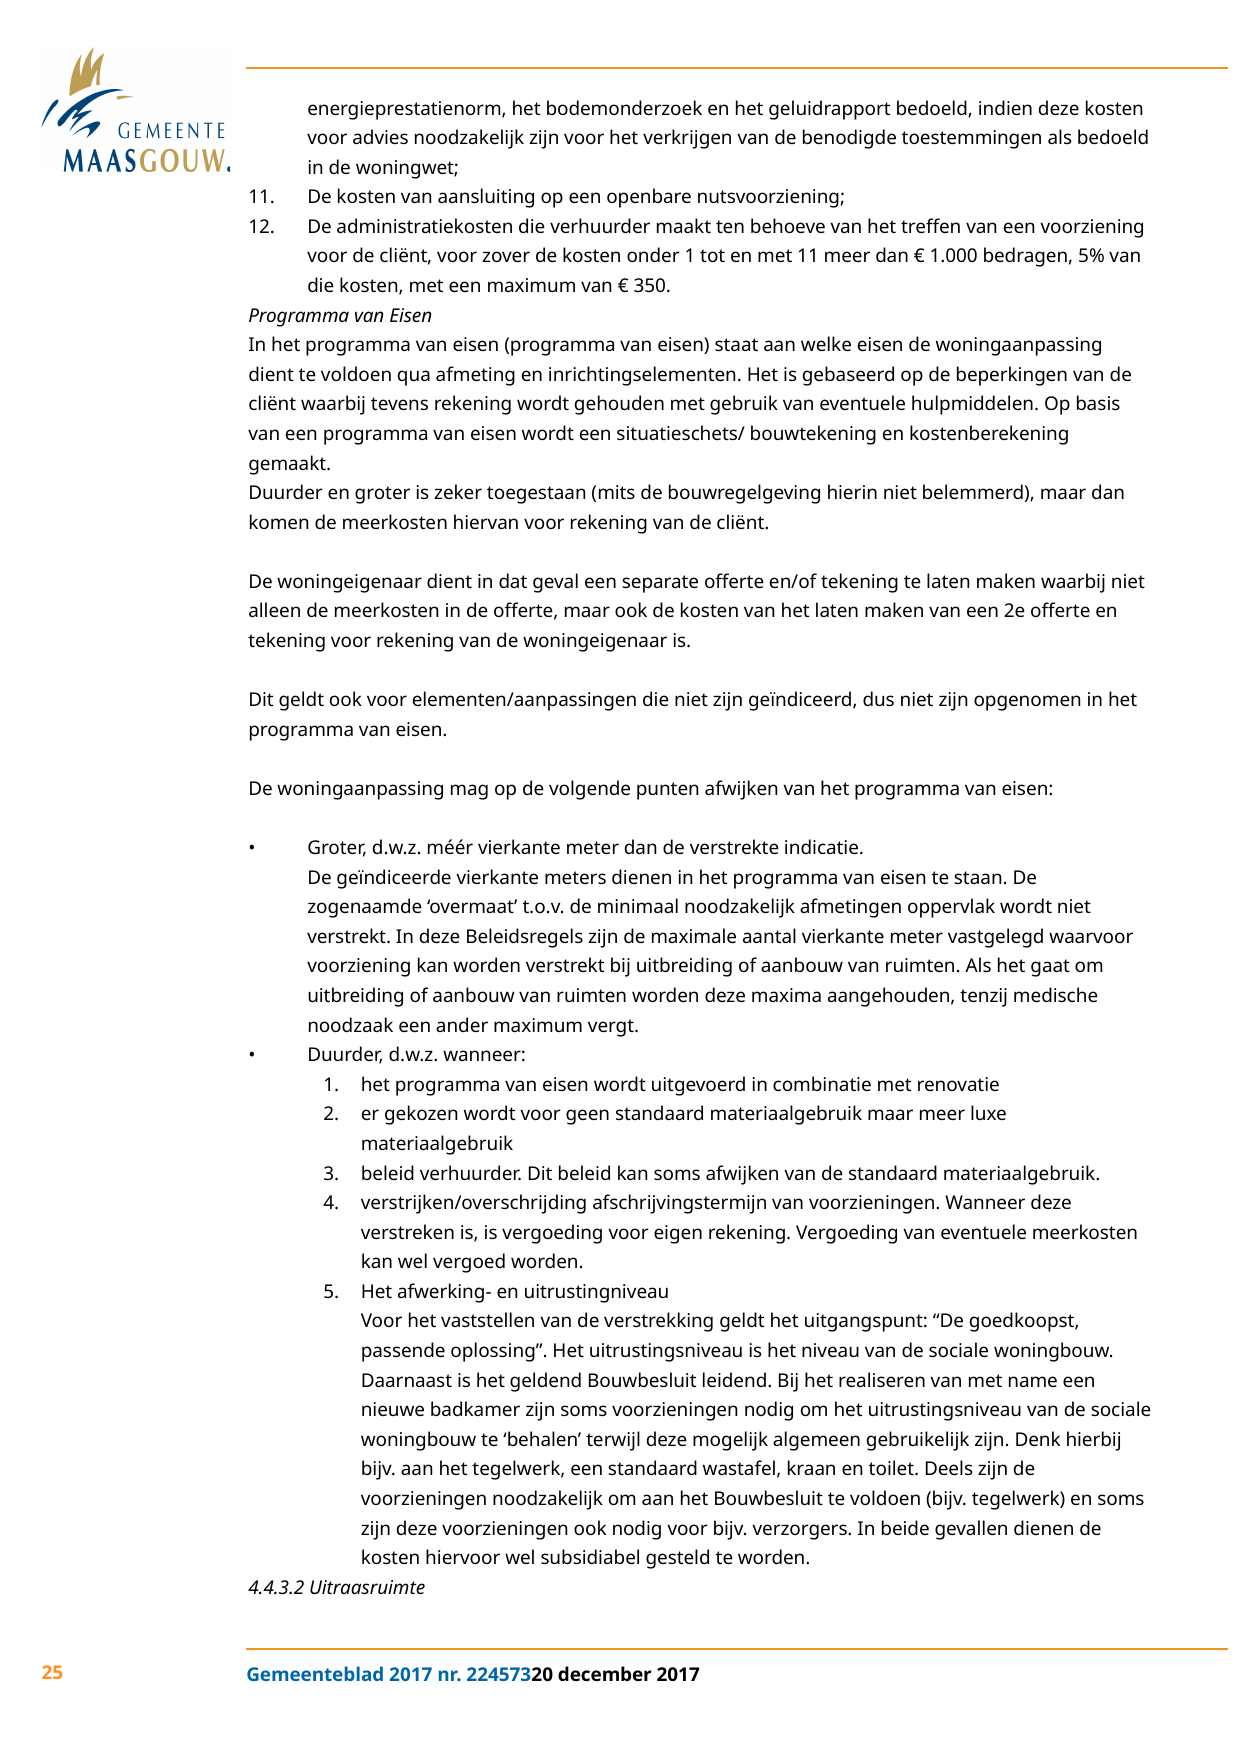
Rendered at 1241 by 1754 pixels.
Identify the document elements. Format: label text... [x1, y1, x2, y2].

list De geïndiceerde vierkante meters dienen in het programma van eisen te staan. De zogenaamde ‘overmaat’ t.o.v. de minimaal noodzakelijk afmetingen oppervlak wordt niet verstrekt. In deze Beleidsregels zijn de maximale aantal vierkante meter vastgelegd waarvoor voorziening kan worden verstrekt bij uitbreiding of aanbouw van ruimten. Als het gaat om uitbreiding of aanbouw van ruimten worden deze maxima aangehouden, tenzij medische noodzaak een ander maximum vergt. [248, 864, 1152, 1038]
list Het afwerking- en uitrustingniveau [323, 1278, 1152, 1304]
list het programma van eisen wordt uitgevoerd in combinatie met renovatie [323, 1071, 1152, 1097]
list Groter, d.w.z. méér vierkante meter dan de verstrekte indicatie. [248, 834, 1152, 860]
list beleid verhuurder. Dit beleid kan soms afwijken van de standaard materiaalgebruik. [323, 1160, 1152, 1186]
text De woningeigenaar dient in dat geval een separate offerte en/of tekening te laten maken waarbij niet alleen de meerkosten in de offerte, maar ook de kosten van het laten maken van een 2e offerte en tekening voor rekening van de woningeigenaar is. [248, 568, 1152, 653]
text De woningaanpassing mag op de volgende punten afwijken van het programma van eisen: [248, 775, 1152, 801]
list energieprestatienorm, het bodemonderzoek en het geluidrapport bedoeld, indien deze kosten voor advies noodzakelijk zijn voor het verkrijgen van de benodigde toestemmingen als bedoeld in de woningwet; [248, 95, 1152, 180]
list Duurder, d.w.z. wanneer: [248, 1041, 1152, 1067]
list De kosten van aansluiting op een openbare nutsvoorziening; [248, 183, 1152, 209]
text In het programma van eisen (programma van eisen) staat aan welke eisen de woningaanpassing dient te voldoen qua afmeting en inrichtingselementen. Het is gebaseerd op de beperkingen van de cliënt waarbij tevens rekening wordt gehouden met gebruik van eventuele hulpmiddelen. Op basis van een programma van eisen wordt een situatieschets/ bouwtekening en kostenberekening gemaakt. [248, 331, 1152, 476]
text 4.4.3.2 Uitraasruimte [248, 1574, 1152, 1600]
list Voor het vaststellen van de verstrekking geldt het uitgangspunt: “De goedkoopst, passende oplossing”. Het uitrustingsniveau is het niveau van de sociale woningbouw. Daarnaast is het geldend Bouwbesluit leidend. Bij het realiseren van met name een nieuwe badkamer zijn soms voorzieningen nodig om het uitrustingsniveau van de sociale woningbouw te ‘behalen’ terwijl deze mogelijk algemeen gebruikelijk zijn. Denk hierbij bijv. aan het tegelwerk, een standaard wastafel, kraan en toilet. Deels zijn de voorzieningen noodzakelijk om aan het Bouwbesluit te voldoen (bijv. tegelwerk) en soms zijn deze voorzieningen ook nodig voor bijv. verzorgers. In beide gevallen dienen de kosten hiervoor wel subsidiabel gesteld te worden. [323, 1308, 1152, 1570]
text Dit geldt ook voor elementen/aanpassingen die niet zijn geïndiceerd, dus niet zijn opgenomen in het programma van eisen. [248, 686, 1152, 742]
list er gekozen wordt voor geen standaard materiaalgebruik maar meer luxe materiaalgebruik [323, 1101, 1152, 1156]
list verstrijken/overschrijding afschrijvingstermijn van voorzieningen. Wanneer deze verstreken is, is vergoeding voor eigen rekening. Vergoeding van eventuele meerkosten kan wel vergoed worden. [323, 1189, 1152, 1274]
text Duurder en groter is zeker toegestaan (mits de bouwregelgeving hierin niet belemmerd), maar dan komen de meerkosten hiervan voor rekening van de cliënt. [248, 479, 1152, 535]
text Programma van Eisen [248, 302, 1152, 328]
list De administratiekosten die verhuurder maakt ten behoeve van het treffen van een voorziening voor de cliënt, voor zover de kosten onder 1 tot en met 11 meer dan € 1.000 bedragen, 5% van die kosten, met een maximum van € 350. [248, 213, 1152, 298]
picture [41, 47, 231, 172]
